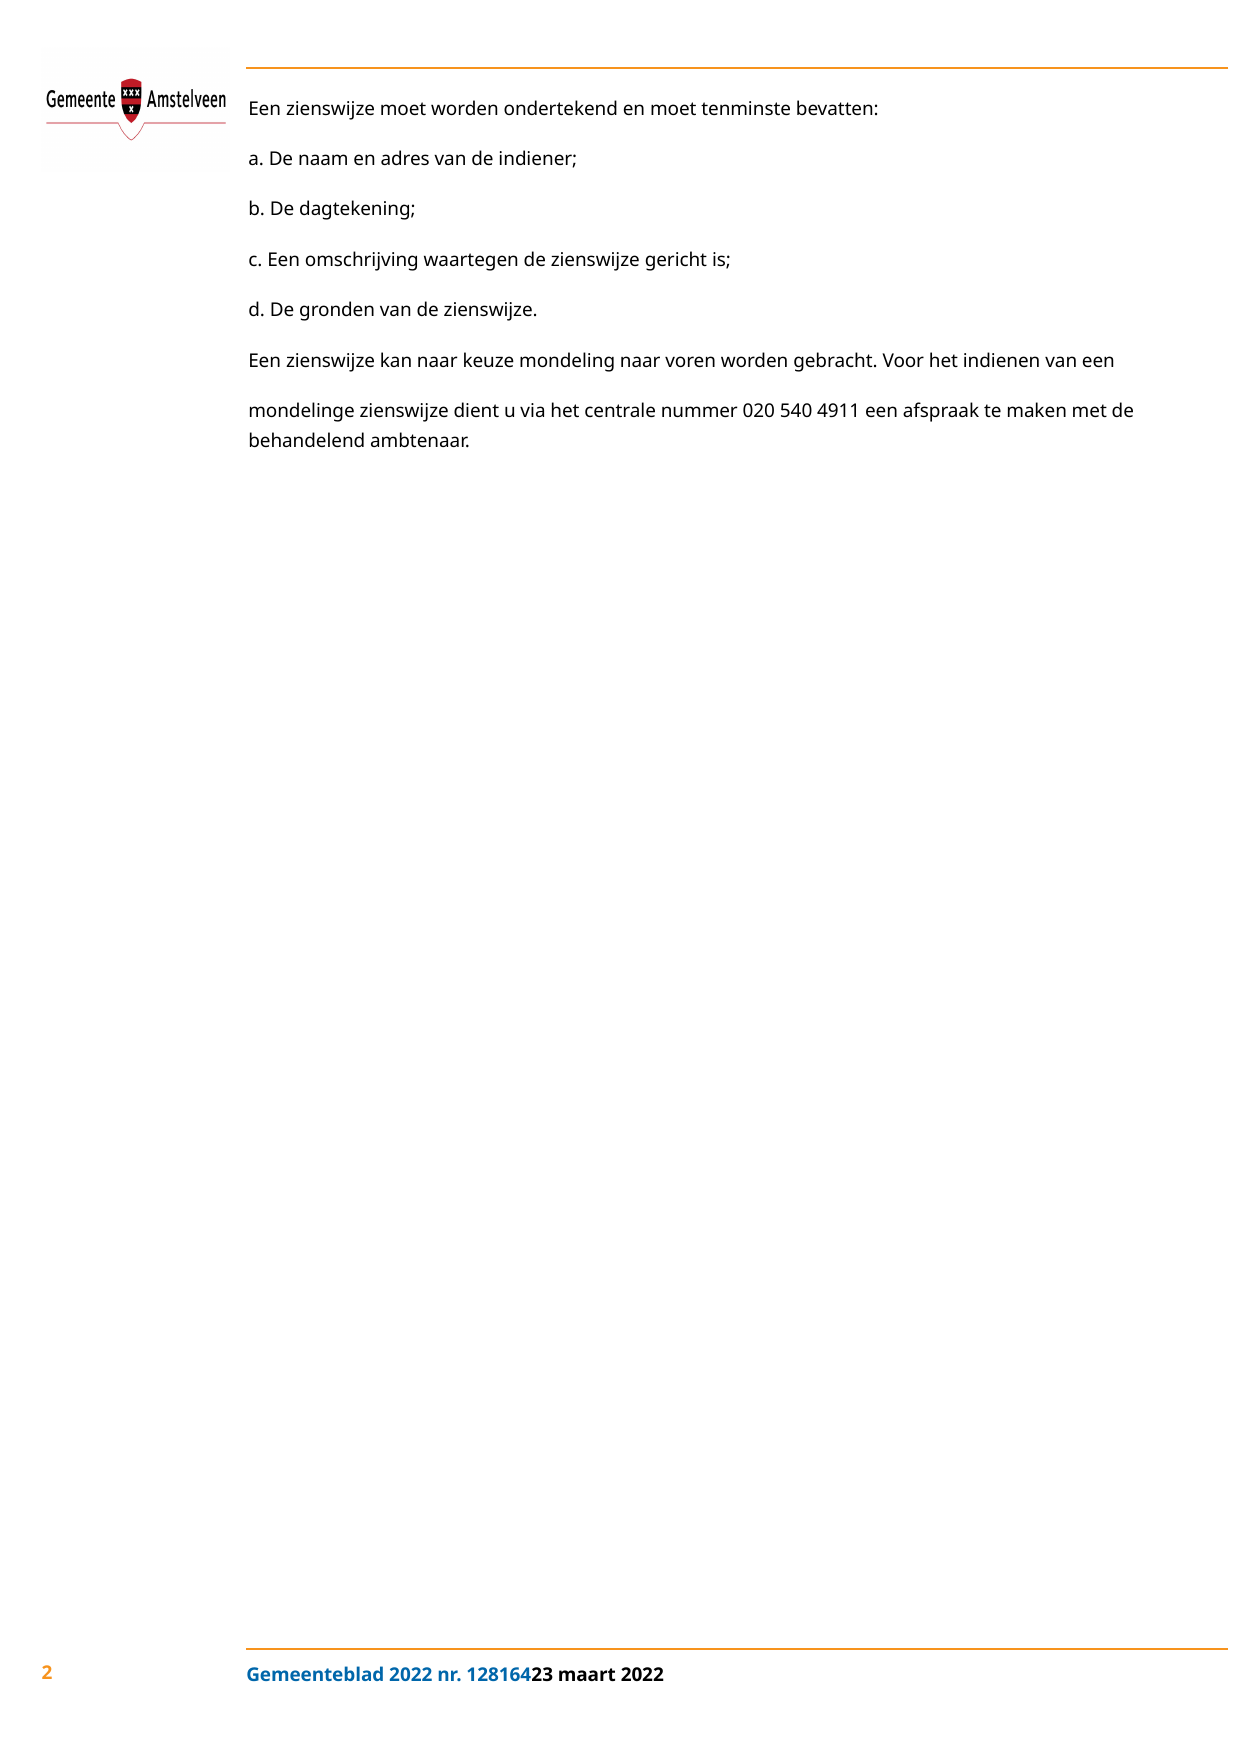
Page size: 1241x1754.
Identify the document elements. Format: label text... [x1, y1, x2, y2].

text d. De gronden van de zienswijze. [248, 296, 1152, 322]
text Een zienswijze moet worden ondertekend en moet tenminste bevatten: [248, 95, 1152, 121]
text a. De naam en adres van de indiener; [248, 145, 1152, 171]
picture [41, 47, 231, 172]
text mondelinge zienswijze dient u via het centrale nummer 020 540 4911 een afspraak te maken met de behandelend ambtenaar. [248, 397, 1152, 453]
text Een zienswijze kan naar keuze mondeling naar voren worden gebracht. Voor het indienen van een [248, 347, 1152, 373]
text b. De dagtekening; [248, 196, 1152, 221]
text c. Een omschrijving waartegen de zienswijze gericht is; [248, 246, 1152, 272]
